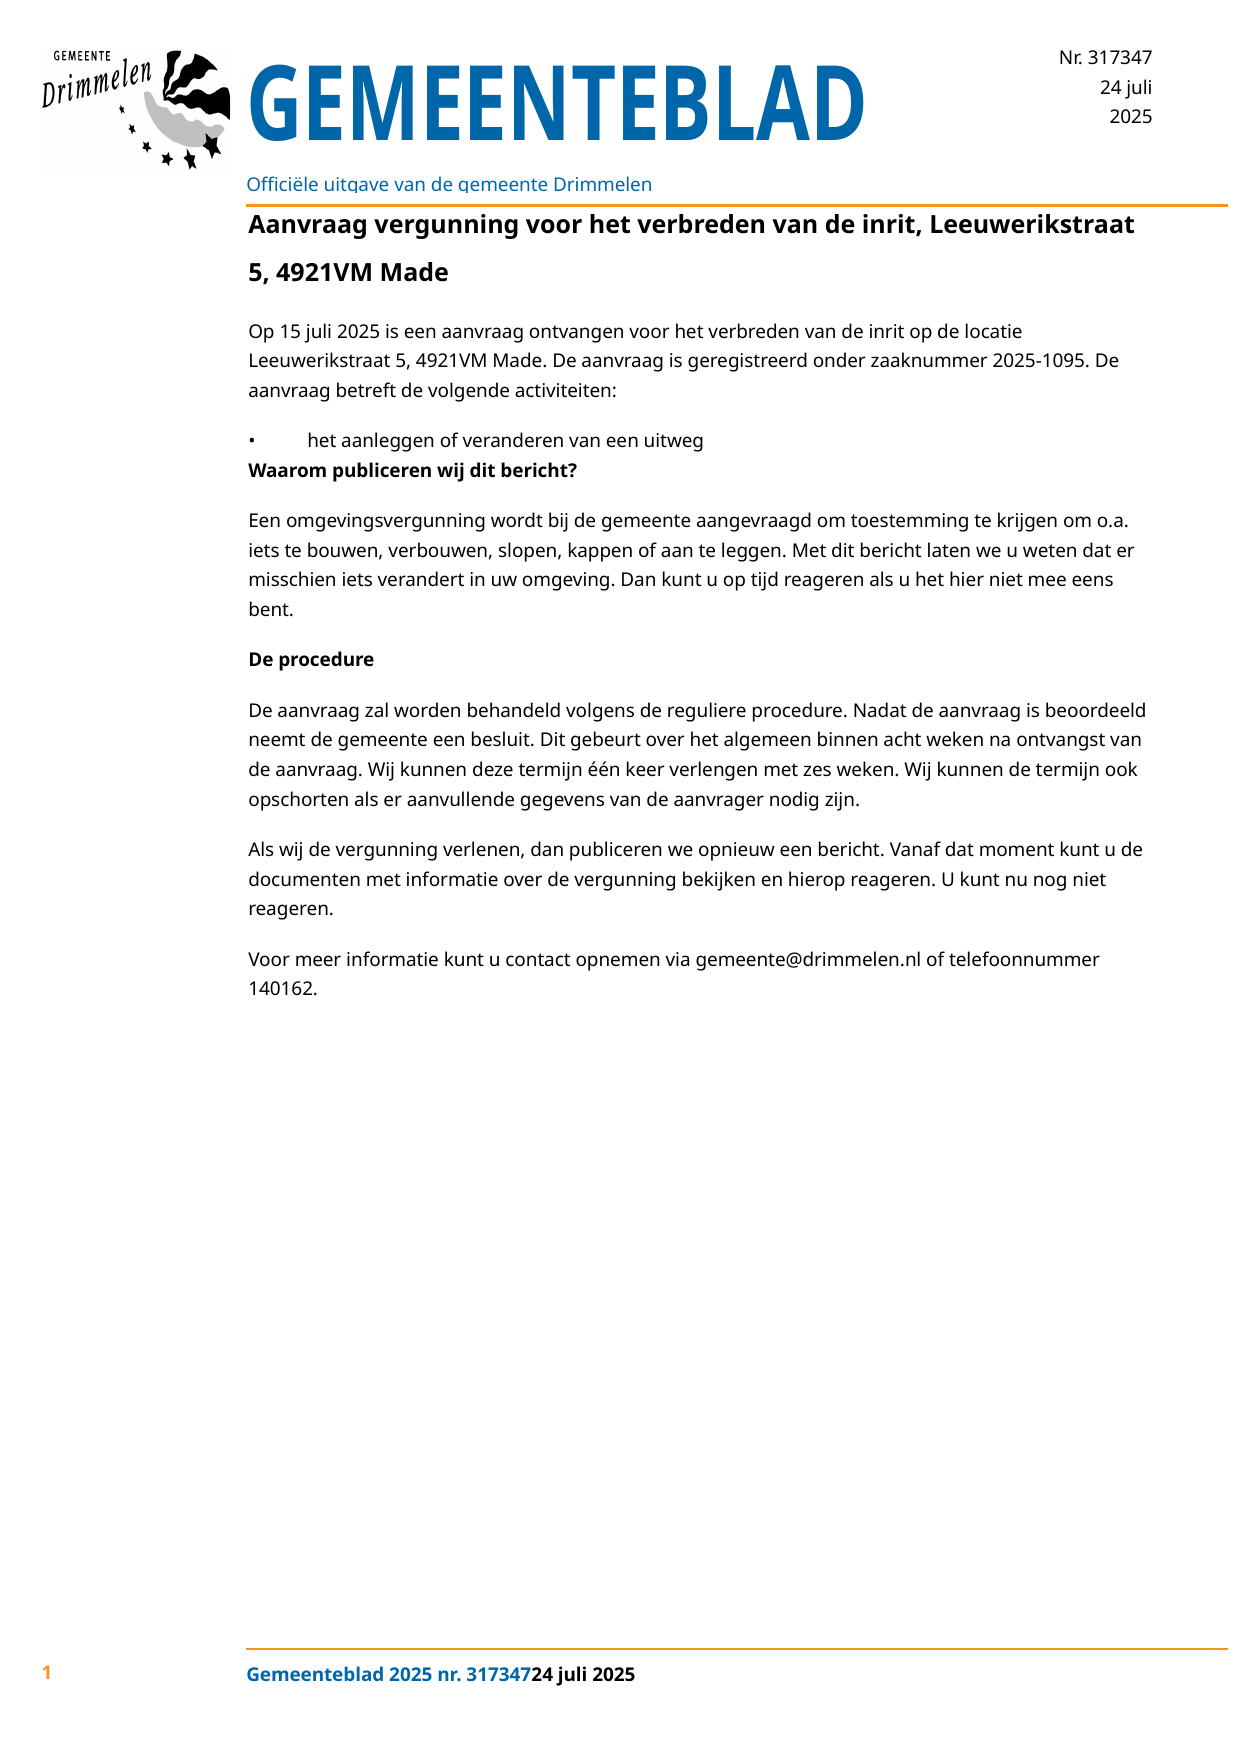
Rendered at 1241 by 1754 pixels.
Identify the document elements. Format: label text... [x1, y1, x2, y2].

text Waarom publiceren wij dit bericht? [248, 457, 1152, 483]
list het aanleggen of veranderen van een uitweg [248, 427, 1152, 453]
text Als wij de vergunning verlenen, dan publiceren we opnieuw een bericht. Vanaf dat moment kunt u de documenten met informatie over de vergunning bekijken en hierop reageren. U kunt nu nog niet reageren. [248, 836, 1152, 921]
text Voor meer informatie kunt u contact opnemen via gemeente@drimmelen.nl of telefoonnummer 140162. [248, 946, 1152, 1001]
text De aanvraag zal worden behandeld volgens de reguliere procedure. Nadat de aanvraag is beoordeeld neemt de gemeente een besluit. Dit gebeurt over het algemeen binnen acht weken na ontvangst van de aanvraag. Wij kunnen deze termijn één keer verlengen met zes weken. Wij kunnen de termijn ook opschorten als er aanvullende gegevens van de aanvrager nodig zijn. [248, 697, 1152, 812]
text Aanvraag vergunning voor het verbreden van de inrit, Leeuwerikstraat 5, 4921VM Made [248, 207, 1152, 288]
text De procedure [248, 647, 1152, 672]
text Op 15 juli 2025 is een aanvraag ontvangen voor het verbreden van de inrit op de locatie Leeuwerikstraat 5, 4921VM Made. De aanvraag is geregistreerd onder zaaknummer 2025-1095. De aanvraag betreft de volgende activiteiten: [248, 318, 1152, 403]
picture [41, 47, 231, 172]
text Een omgevingsvergunning wordt bij de gemeente aangevraagd om toestemming te krijgen om o.a. iets te bouwen, verbouwen, slopen, kappen of aan te leggen. Met dit bericht laten we u weten dat er misschien iets verandert in uw omgeving. Dan kunt u op tijd reageren als u het hier niet mee eens bent. [248, 507, 1152, 622]
